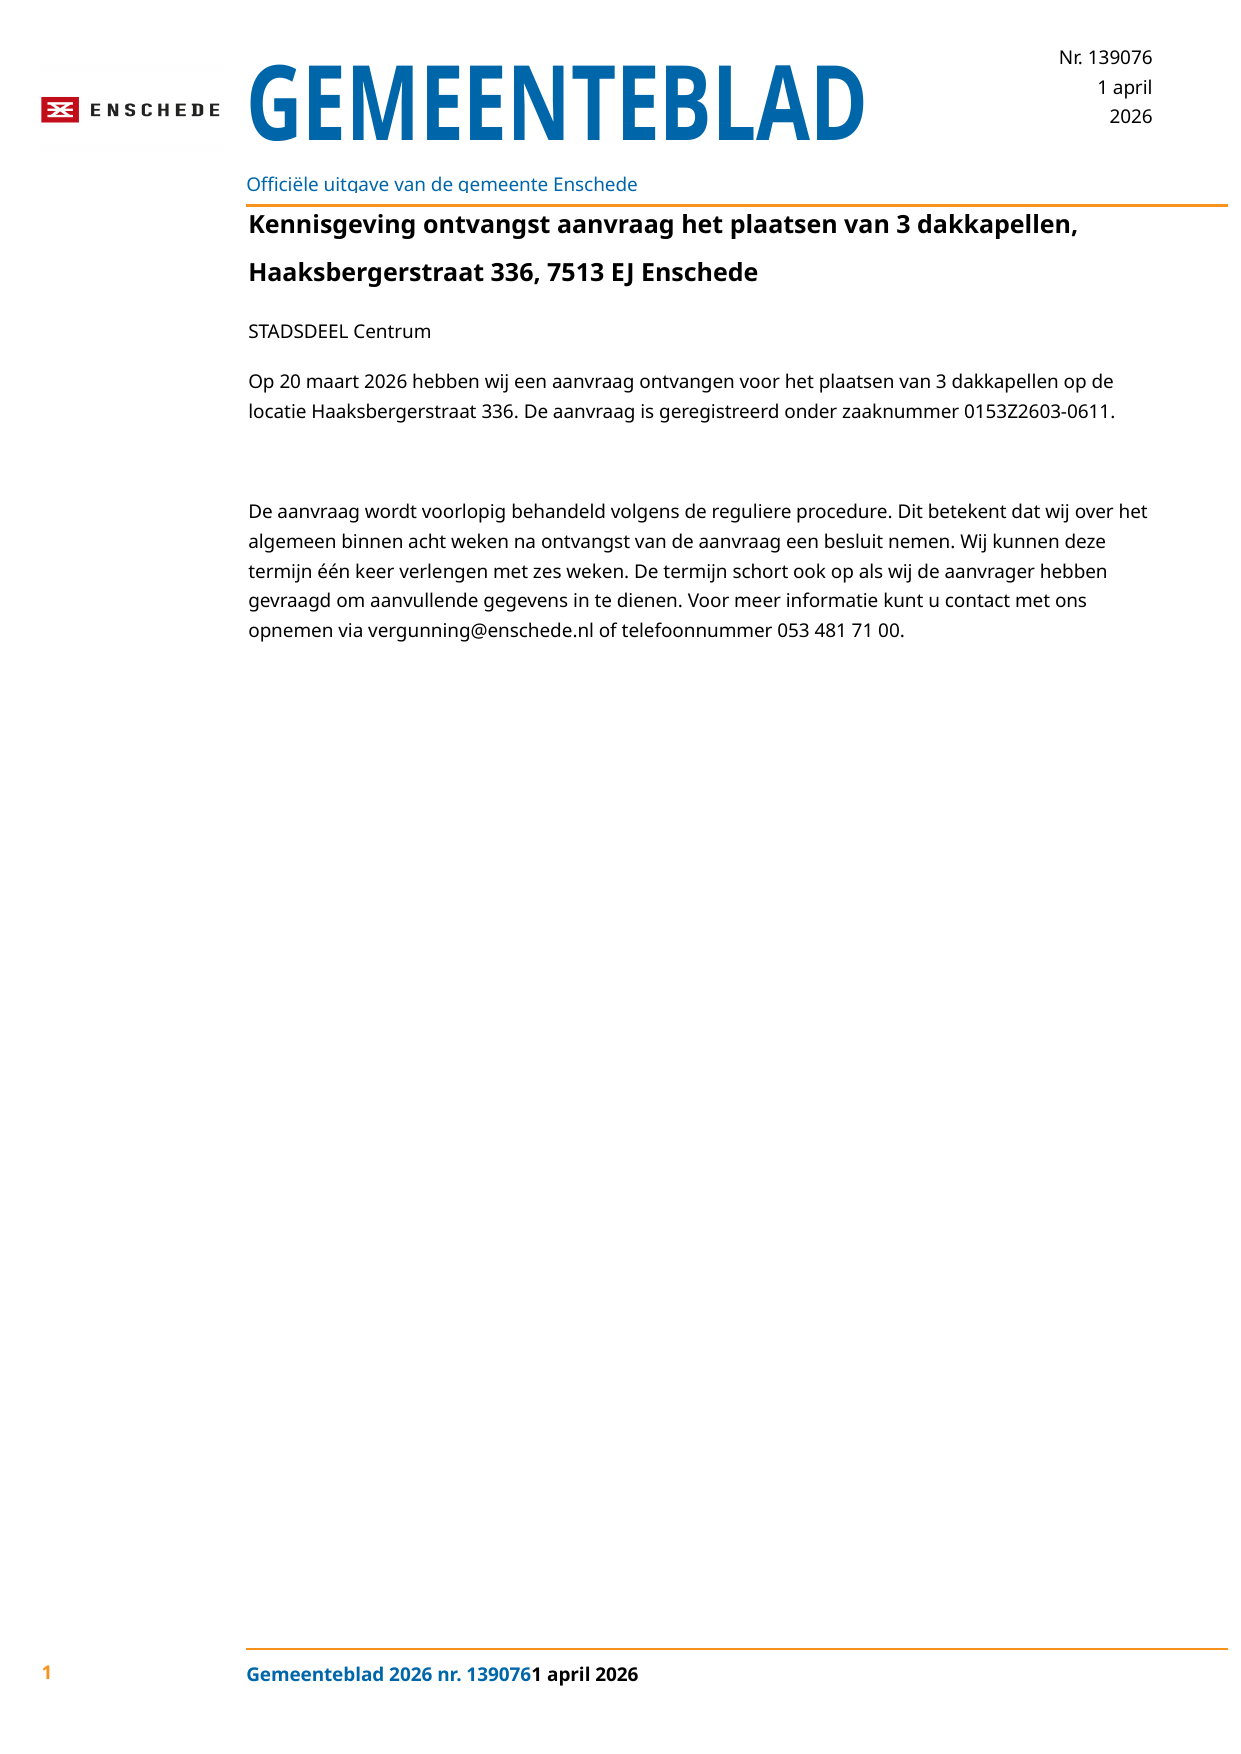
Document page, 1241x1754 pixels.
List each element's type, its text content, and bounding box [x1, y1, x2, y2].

text De aanvraag wordt voorlopig behandeld volgens de reguliere procedure. Dit betekent dat wij over het algemeen binnen acht weken na ontvangst van de aanvraag een besluit nemen. Wij kunnen deze termijn één keer verlengen met zes weken. De termijn schort ook op als wij de aanvrager hebben gevraagd om aanvullende gegevens in te dienen. Voor meer informatie kunt u contact met ons opnemen via vergunning@enschede.nl of telefoonnummer 053 481 71 00. [248, 499, 1152, 643]
picture [41, 47, 231, 172]
text Op 20 maart 2026 hebben wij een aanvraag ontvangen voor het plaatsen van 3 dakkapellen op de locatie Haaksbergerstraat 336. De aanvraag is geregistreerd onder zaaknummer 0153Z2603-0611. [248, 368, 1152, 424]
text STADSDEEL Centrum [248, 318, 1152, 344]
text Kennisgeving ontvangst aanvraag het plaatsen van 3 dakkapellen, Haaksbergerstraat 336, 7513 EJ Enschede [248, 207, 1152, 288]
